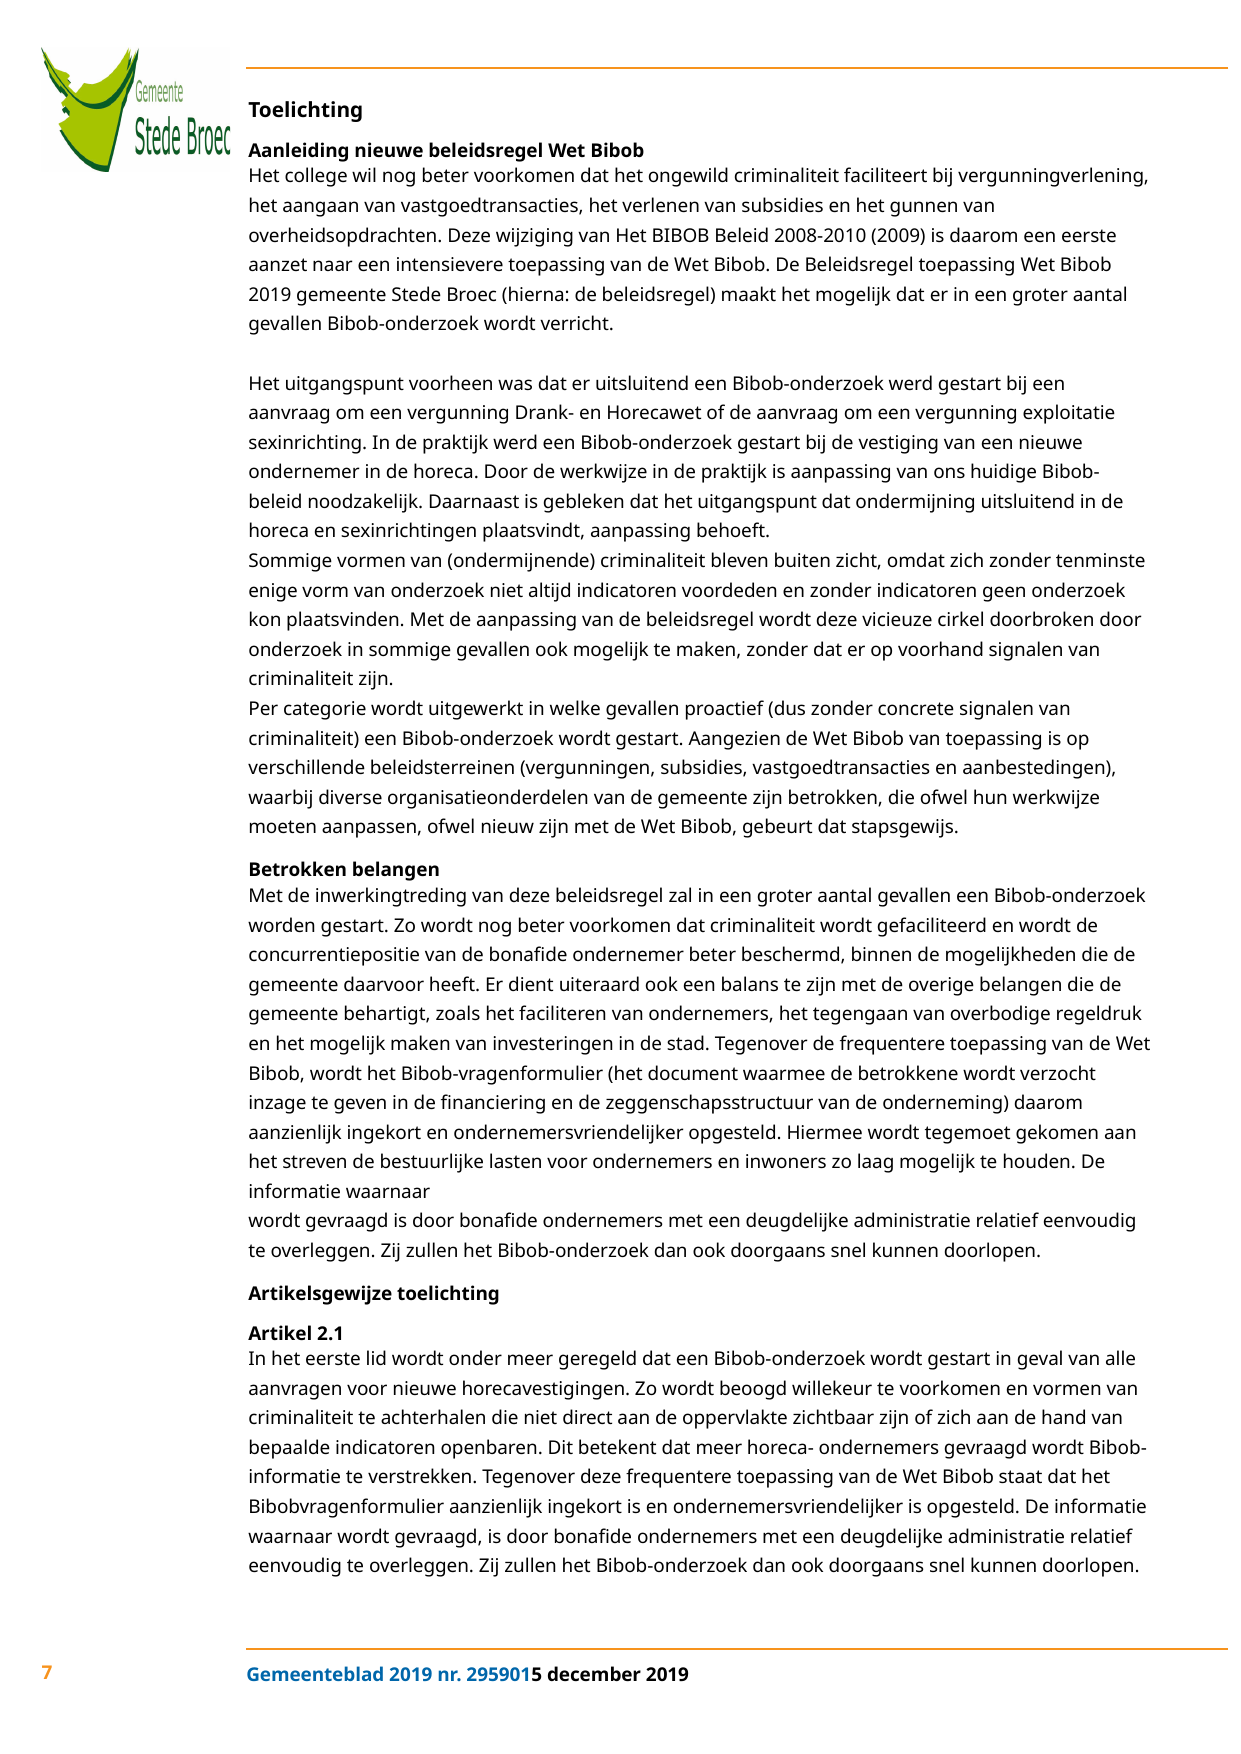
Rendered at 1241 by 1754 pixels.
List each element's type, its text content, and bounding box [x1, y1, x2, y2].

text Met de inwerkingtreding van deze beleidsregel zal in een groter aantal gevallen een Bibob-onderzoek [248, 882, 1152, 908]
text Artikelsgewijze toelichting [248, 1280, 1152, 1306]
picture [41, 47, 231, 172]
text Het college wil nog beter voorkomen dat het ongewild criminaliteit faciliteert bij vergunningverlening, het aangaan van vastgoedtransacties, het verlenen van subsidies en het gunnen van overheidsopdrachten. Deze wijziging van Het BIBOB Beleid 2008-2010 (2009) is daarom een eerste aanzet naar een intensievere toepassing van de Wet Bibob. De Beleidsregel toepassing Wet Bibob 2019 gemeente Stede Broec (hierna: de beleidsregel) maakt het mogelijk dat er in een groter aantal gevallen Bibob-onderzoek wordt verricht. [248, 163, 1152, 336]
text Aanleiding nieuwe beleidsregel Wet Bibob [248, 137, 1152, 163]
text Betrokken belangen [248, 857, 1152, 882]
text Sommige vormen van (ondermijnende) criminaliteit bleven buiten zicht, omdat zich zonder tenminste enige vorm van onderzoek niet altijd indicatoren voordeden en zonder indicatoren geen onderzoek kon plaatsvinden. Met de aanpassing van de beleidsregel wordt deze vicieuze cirkel doorbroken door onderzoek in sommige gevallen ook mogelijk te maken, zonder dat er op voorhand signalen van criminaliteit zijn. [248, 547, 1152, 691]
text Per categorie wordt uitgewerkt in welke gevallen proactief (dus zonder concrete signalen van criminaliteit) een Bibob-onderzoek wordt gestart. Aangezien de Wet Bibob van toepassing is op verschillende beleidsterreinen (vergunningen, subsidies, vastgoedtransacties en aanbestedingen), waarbij diverse organisatieonderdelen van de gemeente zijn betrokken, die ofwel hun werkwijze moeten aanpassen, ofwel nieuw zijn met de Wet Bibob, gebeurt dat stapsgewijs. [248, 695, 1152, 839]
text Toelichting [248, 95, 1152, 123]
text wordt gevraagd is door bonafide ondernemers met een deugdelijke administratie relatief eenvoudig te overleggen. Zij zullen het Bibob-onderzoek dan ook doorgaans snel kunnen doorlopen. [248, 1208, 1152, 1263]
text In het eerste lid wordt onder meer geregeld dat een Bibob-onderzoek wordt gestart in geval van alle aanvragen voor nieuwe horecavestigingen. Zo wordt beoogd willekeur te voorkomen en vormen van criminaliteit te achterhalen die niet direct aan de oppervlakte zichtbaar zijn of zich aan de hand van bepaalde indicatoren openbaren. Dit betekent dat meer horeca- ondernemers gevraagd wordt Bibob-informatie te verstrekken. Tegenover deze frequentere toepassing van de Wet Bibob staat dat het Bibobvragenformulier aanzienlijk ingekort is en ondernemersvriendelijker is opgesteld. De informatie waarnaar wordt gevraagd, is door bonafide ondernemers met een deugdelijke administratie relatief eenvoudig te overleggen. Zij zullen het Bibob-onderzoek dan ook doorgaans snel kunnen doorlopen. [248, 1345, 1152, 1578]
text worden gestart. Zo wordt nog beter voorkomen dat criminaliteit wordt gefaciliteerd en wordt de concurrentiepositie van de bonafide ondernemer beter beschermd, binnen de mogelijkheden die de gemeente daarvoor heeft. Er dient uiteraard ook een balans te zijn met de overige belangen die de gemeente behartigt, zoals het faciliteren van ondernemers, het tegengaan van overbodige regeldruk en het mogelijk maken van investeringen in de stad. Tegenover de frequentere toepassing van de Wet Bibob, wordt het Bibob-vragenformulier (het document waarmee de betrokkene wordt verzocht inzage te geven in de financiering en de zeggenschapsstructuur van de onderneming) daarom aanzienlijk ingekort en ondernemersvriendelijker opgesteld. Hiermee wordt tegemoet gekomen aan het streven de bestuurlijke lasten voor ondernemers en inwoners zo laag mogelijk te houden. De informatie waarnaar [248, 912, 1152, 1204]
text Het uitgangspunt voorheen was dat er uitsluitend een Bibob-onderzoek werd gestart bij een aanvraag om een vergunning Drank- en Horecawet of de aanvraag om een vergunning exploitatie sexinrichting. In de praktijk werd een Bibob-onderzoek gestart bij de vestiging van een nieuwe ondernemer in de horeca. Door de werkwijze in de praktijk is aanpassing van ons huidige Bibob-beleid noodzakelijk. Daarnaast is gebleken dat het uitgangspunt dat ondermijning uitsluitend in de horeca en sexinrichtingen plaatsvindt, aanpassing behoeft. [248, 370, 1152, 543]
text Artikel 2.1 [248, 1320, 1152, 1345]
